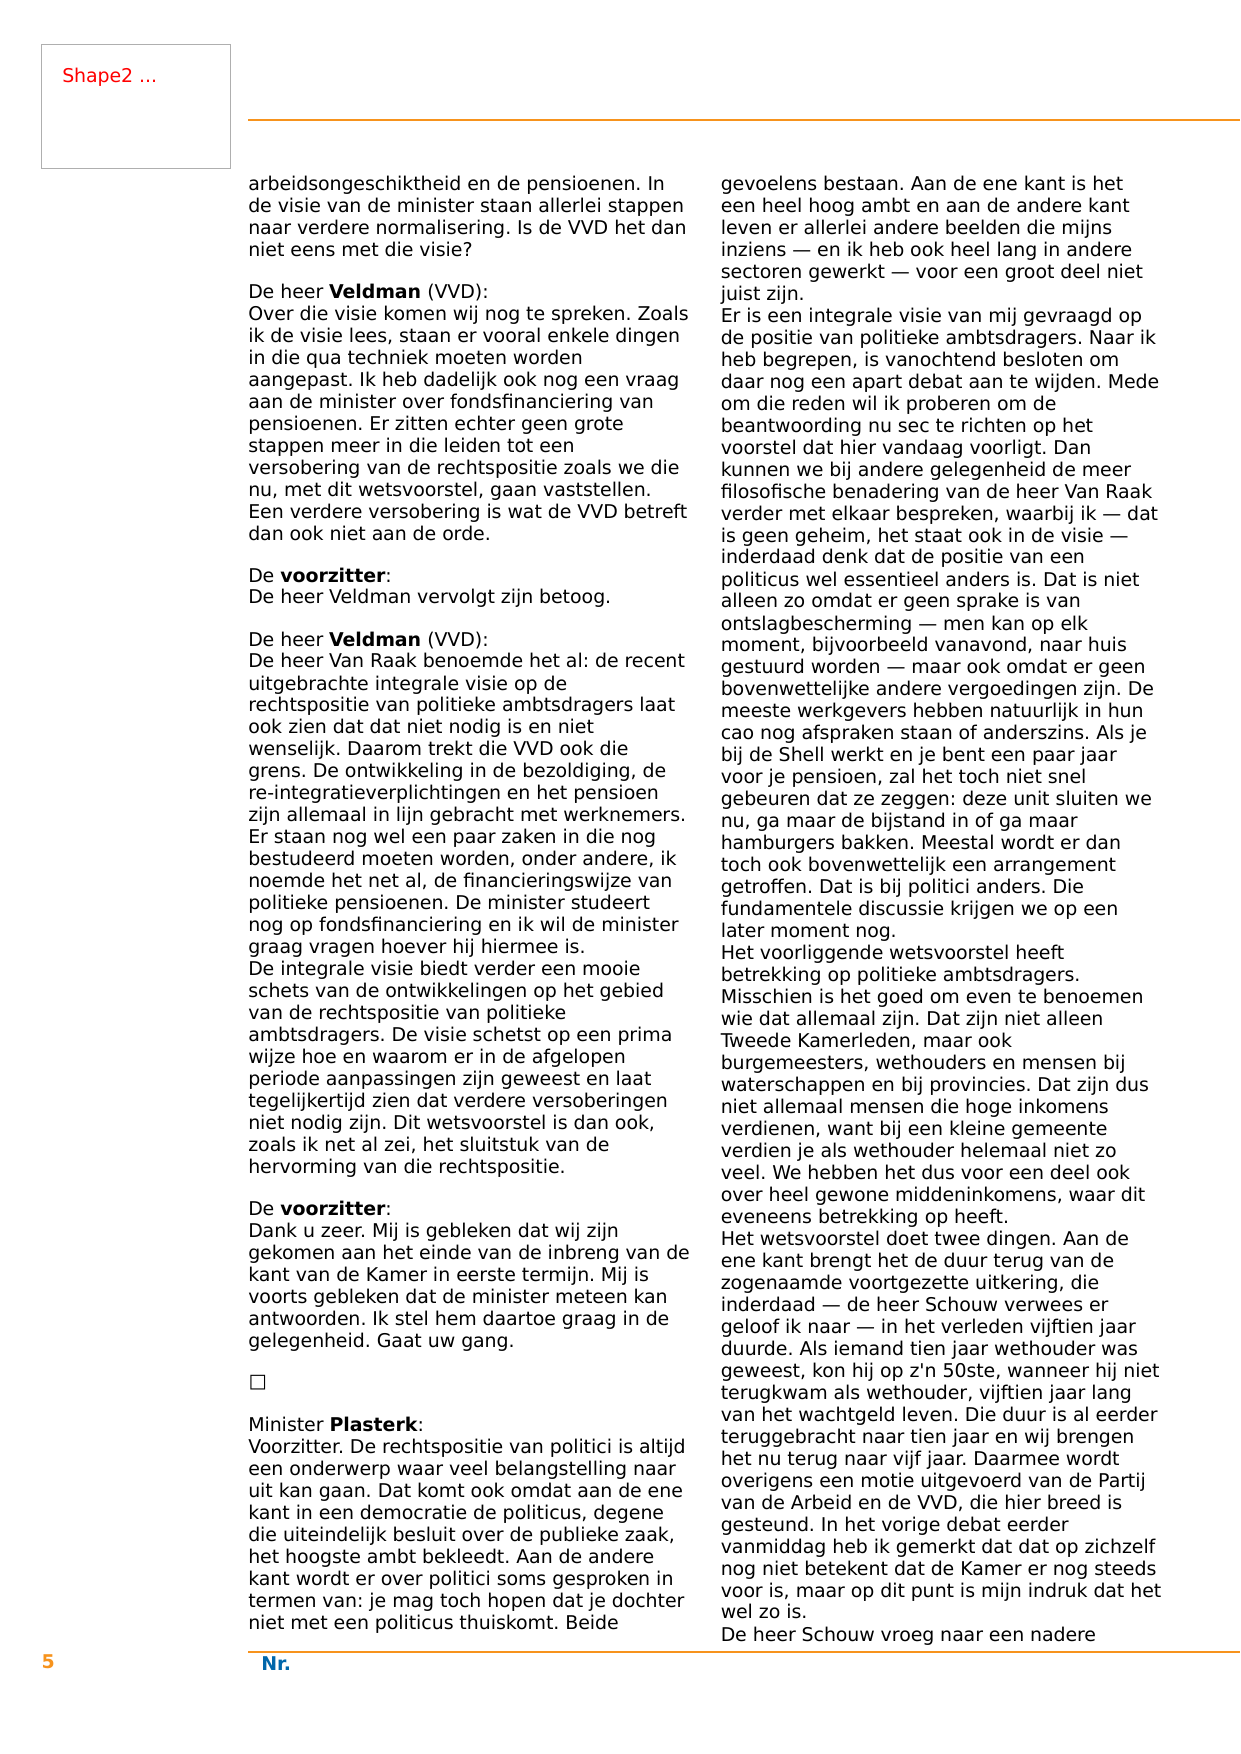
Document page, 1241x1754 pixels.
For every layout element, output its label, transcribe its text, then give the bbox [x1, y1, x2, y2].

text arbeidsongeschiktheid en de pensioenen. In de visie van de minister staan allerlei stappen naar verdere normalisering. Is de VVD het dan niet eens met die visie? [248, 173, 691, 261]
text De heer Schouw vroeg naar een nadere [721, 1623, 1163, 1645]
text gevoelens bestaan. Aan de ene kant is het een heel hoog ambt en aan de andere kant leven er allerlei andere beelden die mijns inziens — en ik heb ook heel lang in andere sectoren gewerkt — voor een groot deel niet juist zijn. [721, 173, 1163, 305]
text Minister Plasterk: [248, 1414, 691, 1436]
text ⬜ [248, 1372, 691, 1394]
text De integrale visie biedt verder een mooie schets van de ontwikkelingen op het gebied van de rechtspositie van politieke ambtsdragers. De visie schetst op een prima wijze hoe en waarom er in de afgelopen periode aanpassingen zijn geweest en laat tegelijkertijd zien dat verdere versoberingen niet nodig zijn. Dit wetsvoorstel is dan ook, zoals ik net al zei, het sluitstuk van de hervorming van die rechtspositie. [248, 958, 691, 1178]
text Dank u zeer. Mij is gebleken dat wij zijn gekomen aan het einde van de inbreng van de kant van de Kamer in eerste termijn. Mij is voorts gebleken dat de minister meteen kan antwoorden. Ik stel hem daartoe graag in de gelegenheid. Gaat uw gang. [248, 1220, 691, 1352]
text De heer Veldman (VVD): [248, 281, 691, 303]
text De heer Van Raak benoemde het al: de recent uitgebrachte integrale visie op de rechtspositie van politieke ambtsdragers laat ook zien dat dat niet nodig is en niet wenselijk. Daarom trekt die VVD ook die grens. De ontwikkeling in de bezoldiging, de re-integratieverplichtingen en het pensioen zijn allemaal in lijn gebracht met werknemers. Er staan nog wel een paar zaken in die nog bestudeerd moeten worden, onder andere, ik noemde het net al, de financieringswijze van politieke pensioenen. De minister studeert nog op fondsfinanciering en ik wil de minister graag vragen hoever hij hiermee is. [248, 650, 691, 958]
text Het voorliggende wetsvoorstel heeft betrekking op politieke ambtsdragers. Misschien is het goed om even te benoemen wie dat allemaal zijn. Dat zijn niet alleen Tweede Kamerleden, maar ook burgemeesters, wethouders en mensen bij waterschappen en bij provincies. Dat zijn dus niet allemaal mensen die hoge inkomens verdienen, want bij een kleine gemeente verdien je als wethouder helemaal niet zo veel. We hebben het dus voor een deel ook over heel gewone middeninkomens, waar dit eveneens betrekking op heeft. [721, 942, 1163, 1228]
text De voorzitter: [248, 1198, 691, 1220]
text De heer Veldman vervolgt zijn betoog. [248, 586, 691, 608]
text Er is een integrale visie van mij gevraagd op de positie van politieke ambtsdragers. Naar ik heb begrepen, is vanochtend besloten om daar nog een apart debat aan te wijden. Mede om die reden wil ik proberen om de beantwoording nu sec te richten op het voorstel dat hier vandaag voorligt. Dan kunnen we bij andere gelegenheid de meer filosofische benadering van de heer Van Raak verder met elkaar bespreken, waarbij ik — dat is geen geheim, het staat ook in de visie — inderdaad denk dat de positie van een politicus wel essentieel anders is. Dat is niet alleen zo omdat er geen sprake is van ontslagbescherming — men kan op elk moment, bijvoorbeeld vanavond, naar huis gestuurd worden — maar ook omdat er geen bovenwettelijke andere vergoedingen zijn. De meeste werkgevers hebben natuurlijk in hun cao nog afspraken staan of anderszins. Als je bij de Shell werkt en je bent een paar jaar voor je pensioen, zal het toch niet snel gebeuren dat ze zeggen: deze unit sluiten we nu, ga maar de bijstand in of ga maar hamburgers bakken. Meestal wordt er dan toch ook bovenwettelijk een arrangement getroffen. Dat is bij politici anders. Die fundamentele discussie krijgen we op een later moment nog. [721, 305, 1163, 942]
text Voorzitter. De rechtspositie van politici is altijd een onderwerp waar veel belangstelling naar uit kan gaan. Dat komt ook omdat aan de ene kant in een democratie de politicus, degene die uiteindelijk besluit over de publieke zaak, het hoogste ambt bekleedt. Aan de andere kant wordt er over politici soms gesproken in termen van: je mag toch hopen dat je dochter niet met een politicus thuiskomt. Beide [248, 1436, 691, 1633]
text De heer Veldman (VVD): [248, 628, 691, 650]
text De voorzitter: [248, 564, 691, 586]
text Het wetsvoorstel doet twee dingen. Aan de ene kant brengt het de duur terug van de zogenaamde voortgezette uitkering, die inderdaad — de heer Schouw verwees er geloof ik naar — in het verleden vijftien jaar duurde. Als iemand tien jaar wethouder was geweest, kon hij op z'n 50ste, wanneer hij niet terugkwam als wethouder, vijftien jaar lang van het wachtgeld leven. Die duur is al eerder teruggebracht naar tien jaar en wij brengen het nu terug naar vijf jaar. Daarmee wordt overigens een motie uitgevoerd van de Partij van de Arbeid en de VVD, die hier breed is gesteund. In het vorige debat eerder vanmiddag heb ik gemerkt dat dat op zichzelf nog niet betekent dat de Kamer er nog steeds voor is, maar op dit punt is mijn indruk dat het wel zo is. [721, 1228, 1163, 1623]
text Over die visie komen wij nog te spreken. Zoals ik de visie lees, staan er vooral enkele dingen in die qua techniek moeten worden aangepast. Ik heb dadelijk ook nog een vraag aan de minister over fondsfinanciering van pensioenen. Er zitten echter geen grote stappen meer in die leiden tot een versobering van de rechtspositie zoals we die nu, met dit wetsvoorstel, gaan vaststellen. Een verdere versobering is wat de VVD betreft dan ook niet aan de orde. [248, 303, 691, 544]
